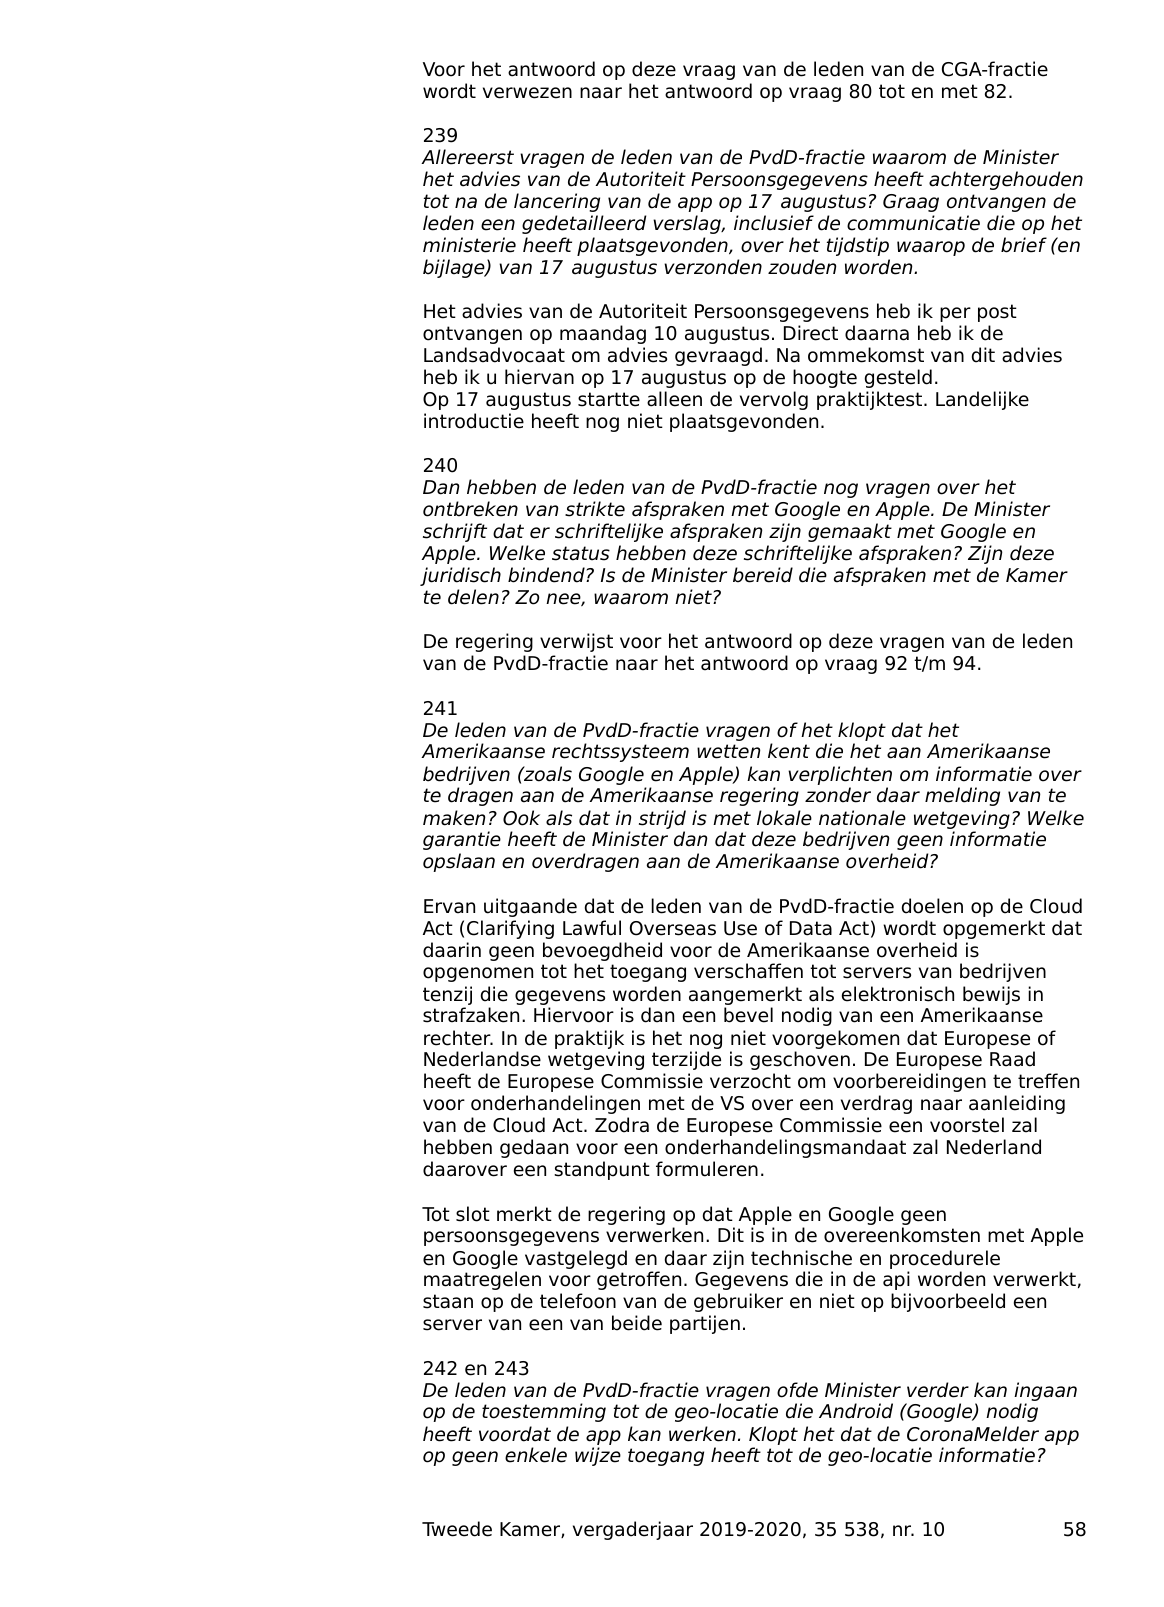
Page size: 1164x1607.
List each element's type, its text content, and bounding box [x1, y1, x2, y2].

text 242 en 243 [422, 1357, 1087, 1379]
text 240 [422, 455, 1087, 477]
text Dan hebben de leden van de PvdD-fractie nog vragen over het ontbreken van strikte afspraken met Google en Apple. De Minister schrijft dat er schriftelijke afspraken zijn gemaakt met Google en Apple. Welke status hebben deze schriftelijke afspraken? Zijn deze juridisch bindend? Is de Minister bereid die afspraken met de Kamer te delen? Zo nee, waarom niet? [422, 477, 1087, 609]
text 239 [422, 125, 1087, 147]
text Voor het antwoord op deze vraag van de leden van de CGA-fractie wordt verwezen naar het antwoord op vraag 80 tot en met 82. [422, 59, 1087, 103]
text Op 17 augustus startte alleen de vervolg praktijktest. Landelijke introductie heeft nog niet plaatsgevonden. [422, 389, 1087, 433]
text Het advies van de Autoriteit Persoonsgegevens heb ik per post ontvangen op maandag 10 augustus. Direct daarna heb ik de Landsadvocaat om advies gevraagd. Na ommekomst van dit advies heb ik u hiervan op 17 augustus op de hoogte gesteld. [422, 301, 1087, 389]
text De leden van de PvdD-fractie vragen of het klopt dat het Amerikaanse rechtssysteem wetten kent die het aan Amerikaanse bedrijven (zoals Google en Apple) kan verplichten om informatie over te dragen aan de Amerikaanse regering zonder daar melding van te maken? Ook als dat in strijd is met lokale nationale wetgeving? Welke garantie heeft de Minister dan dat deze bedrijven geen informatie opslaan en overdragen aan de Amerikaanse overheid? [422, 719, 1087, 873]
text Allereerst vragen de leden van de PvdD-fractie waarom de Minister het advies van de Autoriteit Persoonsgegevens heeft achtergehouden tot na de lancering van de app op 17 augustus? Graag ontvangen de leden een gedetailleerd verslag, inclusief de communicatie die op het ministerie heeft plaatsgevonden, over het tijdstip waarop de brief (en bijlage) van 17 augustus verzonden zouden worden. [422, 147, 1087, 279]
text Tot slot merkt de regering op dat Apple en Google geen persoonsgegevens verwerken. Dit is in de overeenkomsten met Apple en Google vastgelegd en daar zijn technische en procedurele maatregelen voor getroffen. Gegevens die in de api worden verwerkt, staan op de telefoon van de gebruiker en niet op bijvoorbeeld een server van een van beide partijen. [422, 1203, 1087, 1335]
text Ervan uitgaande dat de leden van de PvdD-fractie doelen op de Cloud Act (Clarifying Lawful Overseas Use of Data Act) wordt opgemerkt dat daarin geen bevoegdheid voor de Amerikaanse overheid is opgenomen tot het toegang verschaffen tot servers van bedrijven tenzij die gegevens worden aangemerkt als elektronisch bewijs in strafzaken. Hiervoor is dan een bevel nodig van een Amerikaanse rechter. In de praktijk is het nog niet voorgekomen dat Europese of Nederlandse wetgeving terzijde is geschoven. De Europese Raad heeft de Europese Commissie verzocht om voorbereidingen te treffen voor onderhandelingen met de VS over een verdrag naar aanleiding van de Cloud Act. Zodra de Europese Commissie een voorstel zal hebben gedaan voor een onderhandelingsmandaat zal Nederland daarover een standpunt formuleren. [422, 896, 1087, 1181]
text 241 [422, 697, 1087, 719]
text De regering verwijst voor het antwoord op deze vragen van de leden van de PvdD-fractie naar het antwoord op vraag 92 t/m 94. [422, 631, 1087, 675]
text De leden van de PvdD-fractie vragen ofde Minister verder kan ingaan op de toestemming tot de geo-locatie die Android (Google) nodig heeft voordat de app kan werken. Klopt het dat de CoronaMelder app op geen enkele wijze toegang heeft tot de geo-locatie informatie? [422, 1379, 1087, 1467]
